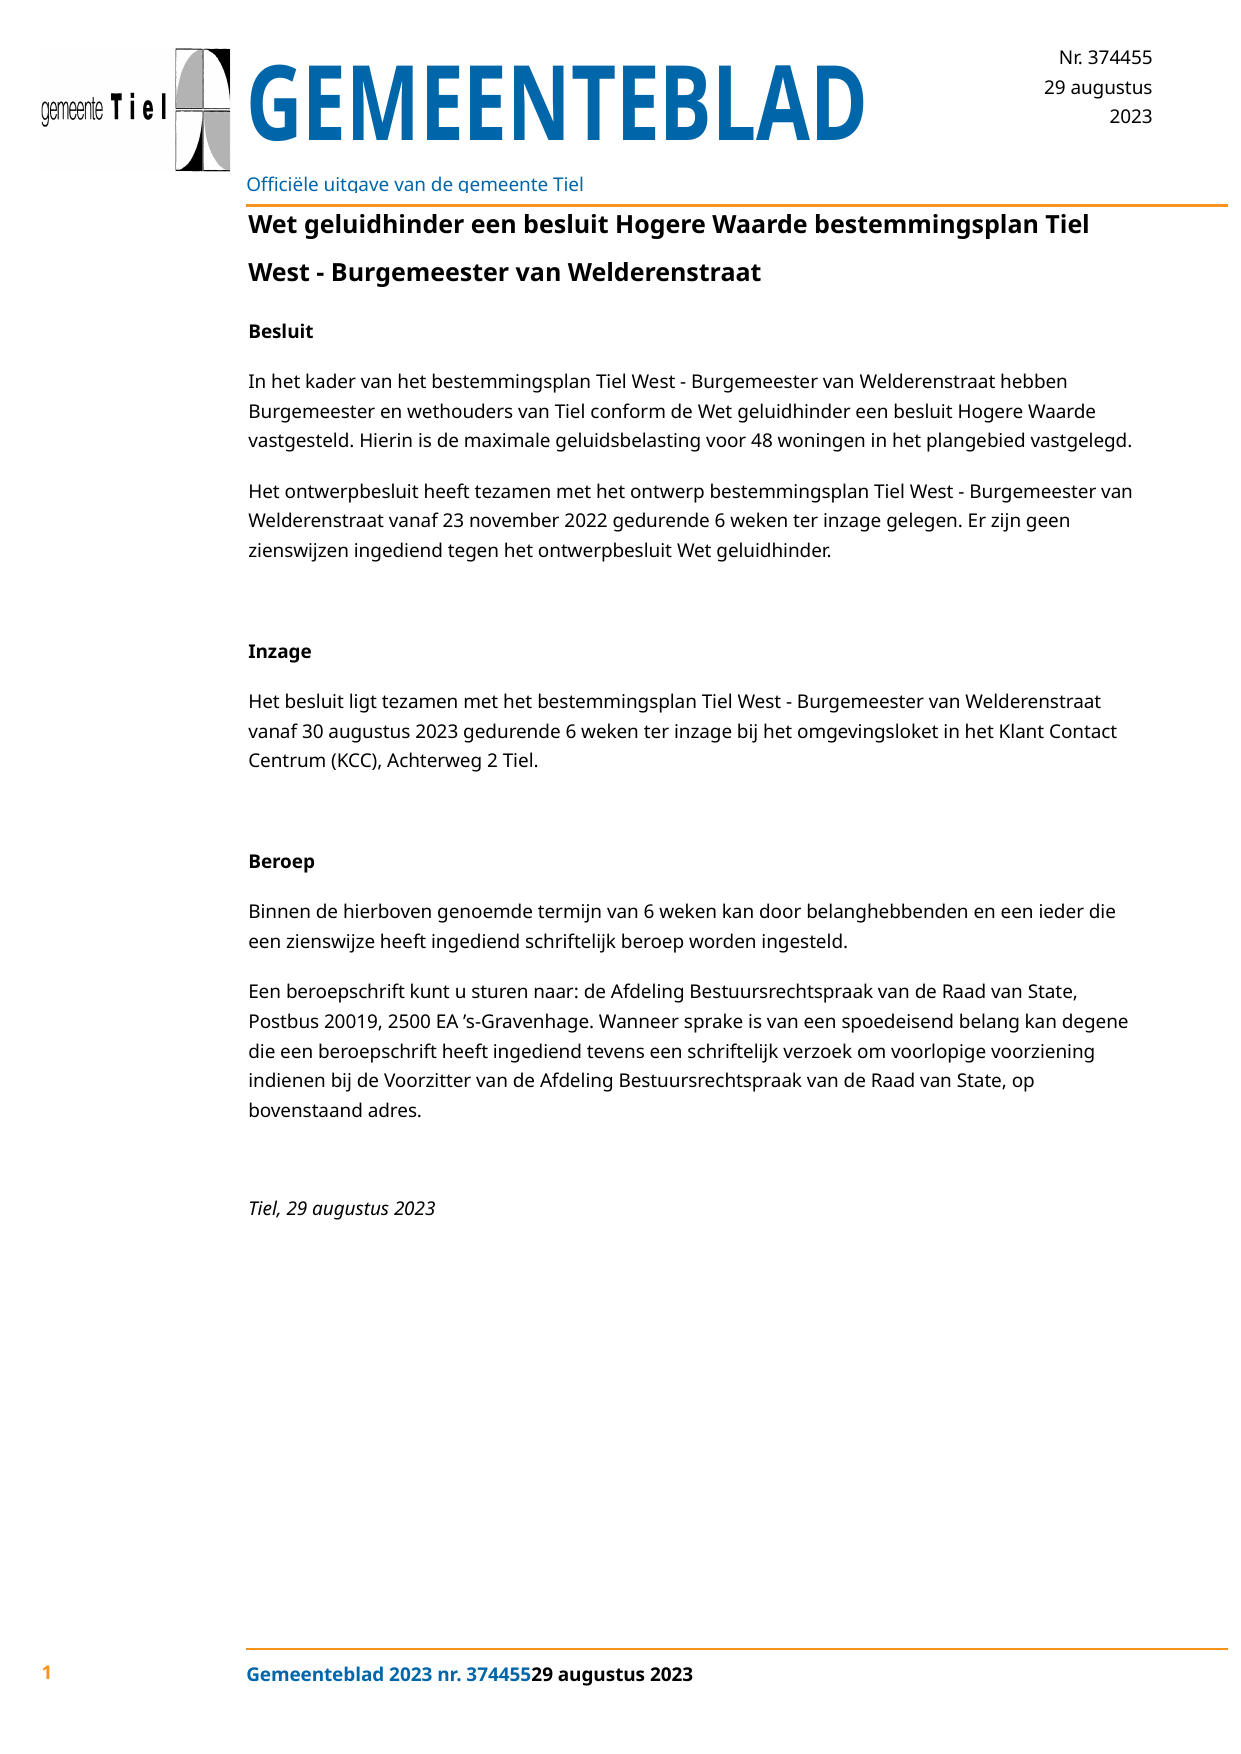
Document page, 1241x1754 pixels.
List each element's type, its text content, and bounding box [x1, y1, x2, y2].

text Beroep [248, 848, 1152, 874]
text Een beroepschrift kunt u sturen naar: de Afdeling Bestuursrechtspraak van de Raad van State, Postbus 20019, 2500 EA ’s-Gravenhage. Wanneer sprake is van een spoedeisend belang kan degene die een beroepschrift heeft ingediend tevens een schriftelijk verzoek om voorlopige voorziening indienen bij de Voorzitter van de Afdeling Bestuursrechtspraak van de Raad van State, op bovenstaand adres. [248, 979, 1152, 1123]
text In het kader van het bestemmingsplan Tiel West - Burgemeester van Welderenstraat hebben Burgemeester en wethouders van Tiel conform de Wet geluidhinder een besluit Hogere Waarde vastgesteld. Hierin is de maximale geluidsbelasting voor 48 woningen in het plangebied vastgelegd. [248, 368, 1152, 453]
text Wet geluidhinder een besluit Hogere Waarde bestemmingsplan Tiel West - Burgemeester van Welderenstraat [248, 207, 1152, 288]
text Het ontwerpbesluit heeft tezamen met het ontwerp bestemmingsplan Tiel West - Burgemeester van Welderenstraat vanaf 23 november 2022 gedurende 6 weken ter inzage gelegen. Er zijn geen zienswijzen ingediend tegen het ontwerpbesluit Wet geluidhinder. [248, 478, 1152, 563]
text Inzage [248, 638, 1152, 664]
text Tiel, 29 augustus 2023 [248, 1195, 1152, 1221]
text Het besluit ligt tezamen met het bestemmingsplan Tiel West - Burgemeester van Welderenstraat vanaf 30 augustus 2023 gedurende 6 weken ter inzage bij het omgevingsloket in het Klant Contact Centrum (KCC), Achterweg 2 Tiel. [248, 688, 1152, 773]
picture [41, 47, 231, 172]
text Besluit [248, 318, 1152, 344]
text Binnen de hierboven genoemde termijn van 6 weken kan door belanghebbenden en een ieder die een zienswijze heeft ingediend schriftelijk beroep worden ingesteld. [248, 899, 1152, 954]
